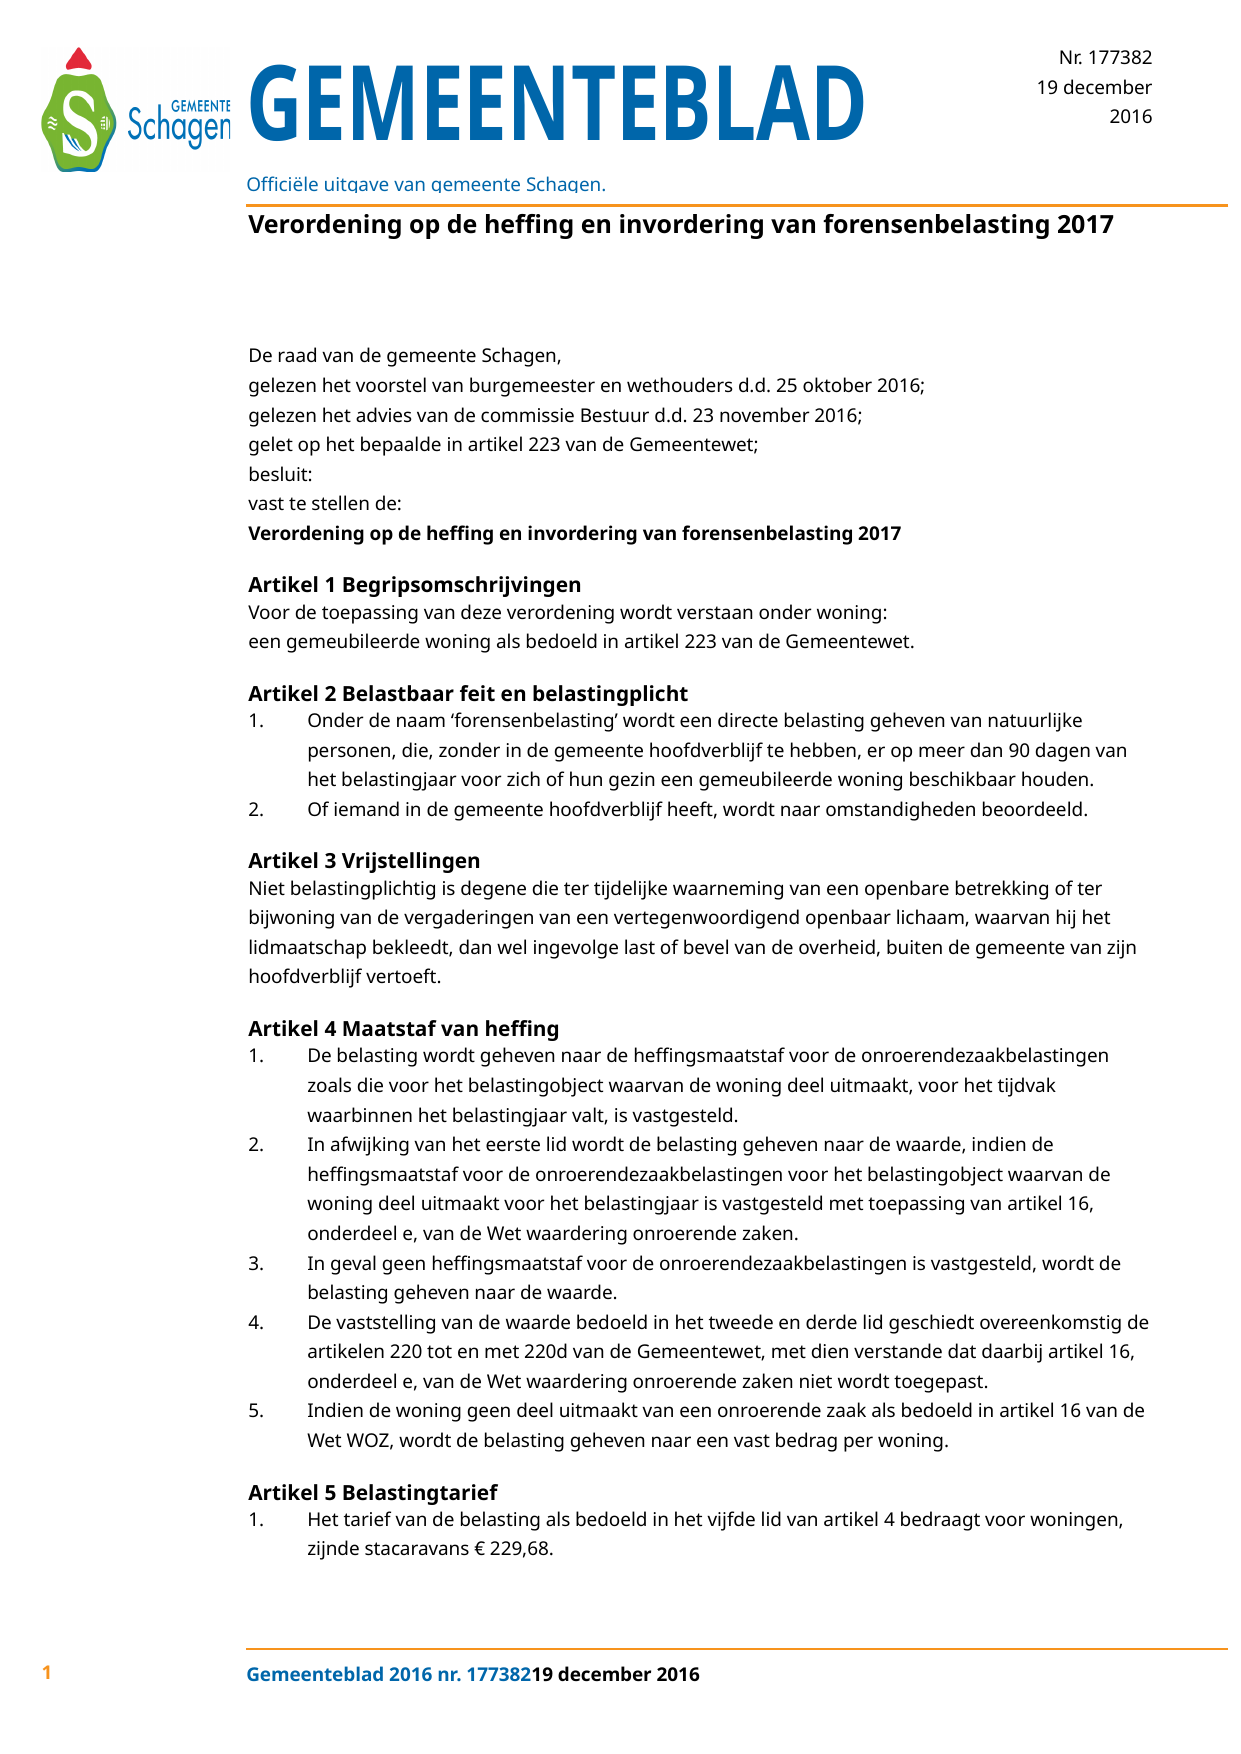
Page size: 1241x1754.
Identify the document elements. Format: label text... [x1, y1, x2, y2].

picture [41, 47, 231, 172]
list In afwijking van het eerste lid wordt de belasting geheven naar de waarde, indien de heffingsmaatstaf voor de onroerendezaakbelastingen voor het belastingobject waarvan de woning deel uitmaakt voor het belastingjaar is vastgesteld met toepassing van artikel 16, onderdeel e, van de Wet waardering onroerende zaken. [248, 1131, 1152, 1246]
text Artikel 4 Maatstaf van heffing [248, 1014, 1152, 1043]
text vast te stellen de: [248, 491, 1152, 516]
text gelezen het advies van de commissie Bestuur d.d. 23 november 2016; [248, 402, 1152, 427]
list Het tarief van de belasting als bedoeld in het vijfde lid van artikel 4 bedraagt voor woningen, zijnde stacaravans € 229,68. [248, 1506, 1152, 1561]
text gelet op het bepaalde in artikel 223 van de Gemeentewet; [248, 431, 1152, 457]
text besluit: [248, 461, 1152, 487]
list Of iemand in de gemeente hoofdverblijf heeft, wordt naar omstandigheden beoordeeld. [248, 796, 1152, 822]
list In geval geen heffingsmaatstaf voor de onroerendezaakbelastingen is vastgesteld, wordt de belasting geheven naar de waarde. [248, 1250, 1152, 1305]
text Niet belastingplichtig is degene die ter tijdelijke waarneming van een openbare betrekking of ter bijwoning van de vergaderingen van een vertegenwoordigend openbaar lichaam, waarvan hij het lidmaatschap bekleedt, dan wel ingevolge last of bevel van de overheid, buiten de gemeente van zijn hoofdverblijf vertoeft. [248, 875, 1152, 989]
text Verordening op de heffing en invordering van forensenbelasting 2017 [248, 207, 1152, 241]
list Onder de naam ‘forensenbelasting’ wordt een directe belasting geheven van natuurlijke personen, die, zonder in de gemeente hoofdverblijf te hebben, er op meer dan 90 dagen van het belastingjaar voor zich of hun gezin een gemeubileerde woning beschikbaar houden. [248, 707, 1152, 792]
list De vaststelling van de waarde bedoeld in het tweede en derde lid geschiedt overeenkomstig de artikelen 220 tot en met 220d van de Gemeentewet, met dien verstande dat daarbij artikel 16, onderdeel e, van de Wet waardering onroerende zaken niet wordt toegepast. [248, 1309, 1152, 1394]
text gelezen het voorstel van burgemeester en wethouders d.d. 25 oktober 2016; [248, 372, 1152, 398]
text Voor de toepassing van deze verordening wordt verstaan onder woning: [248, 599, 1152, 625]
text Artikel 1 Begripsomschrijvingen [248, 571, 1152, 599]
text Artikel 2 Belastbaar feit en belastingplicht [248, 679, 1152, 707]
text Verordening op de heffing en invordering van forensenbelasting 2017 [248, 520, 1152, 546]
text een gemeubileerde woning als bedoeld in artikel 223 van de Gemeentewet. [248, 628, 1152, 654]
text Artikel 3 Vrijstellingen [248, 847, 1152, 875]
text De raad van de gemeente Schagen, [248, 343, 1152, 368]
list De belasting wordt geheven naar de heffingsmaatstaf voor de onroerendezaakbelastingen zoals die voor het belastingobject waarvan de woning deel uitmaakt, voor het tijdvak waarbinnen het belastingjaar valt, is vastgesteld. [248, 1043, 1152, 1127]
list Indien de woning geen deel uitmaakt van een onroerende zaak als bedoeld in artikel 16 van de Wet WOZ, wordt de belasting geheven naar een vast bedrag per woning. [248, 1398, 1152, 1453]
text Artikel 5 Belastingtarief [248, 1478, 1152, 1506]
